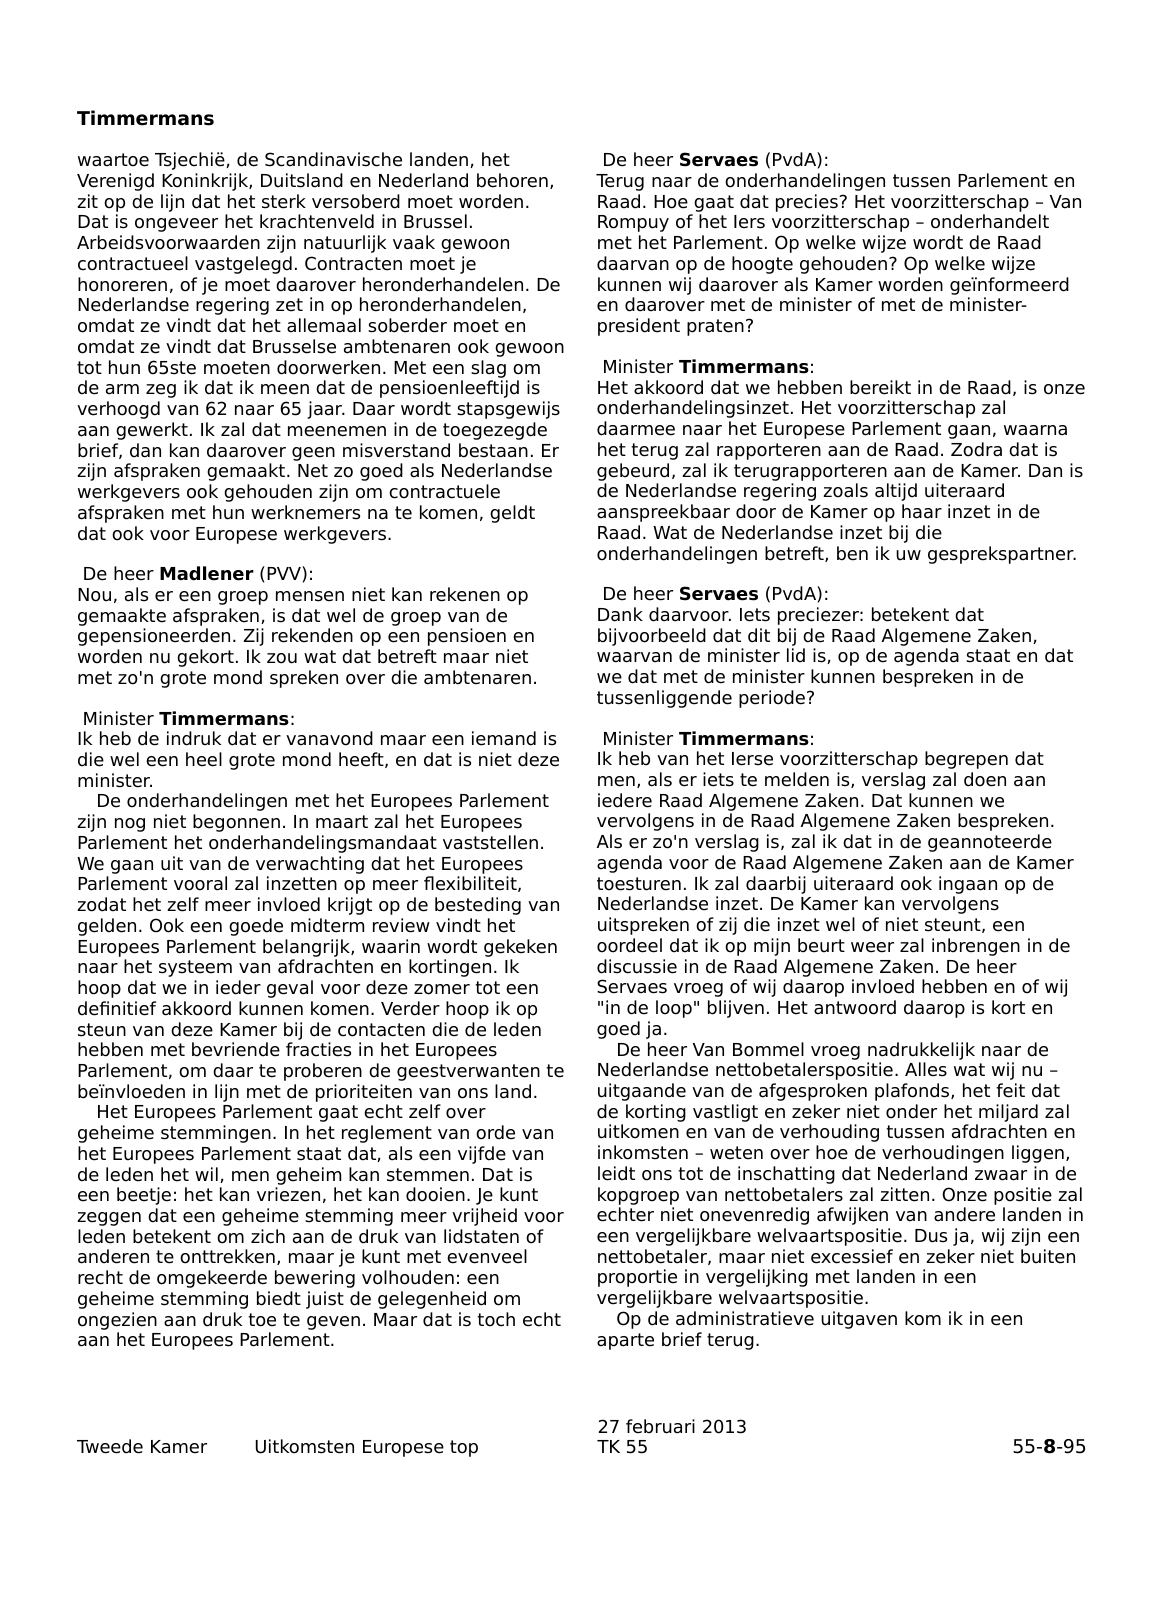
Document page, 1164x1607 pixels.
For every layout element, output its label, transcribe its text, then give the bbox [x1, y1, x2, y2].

text De heer Servaes (PvdA): [596, 584, 1087, 605]
text Op de administratieve uitgaven kom ik in een aparte brief terug. [596, 1309, 1087, 1350]
text Ik heb van het Ierse voorzitterschap begrepen dat men, als er iets te melden is, verslag zal doen aan iedere Raad Algemene Zaken. Dat kunnen we vervolgens in de Raad Algemene Zaken bespreken. Als er zo'n verslag is, zal ik dat in de geannoteerde agenda voor de Raad Algemene Zaken aan de Kamer toesturen. Ik zal daarbij uiteraard ook ingaan op de Nederlandse inzet. De Kamer kan vervolgens uitspreken of zij die inzet wel of niet steunt, een oordeel dat ik op mijn beurt weer zal inbrengen in de discussie in de Raad Algemene Zaken. De heer Servaes vroeg of wij daarop invloed hebben en of wij "in de loop" blijven. Het antwoord daarop is kort en goed ja. [596, 749, 1087, 1039]
text Dank daarvoor. Iets preciezer: betekent dat bijvoorbeeld dat dit bij de Raad Algemene Zaken, waarvan de minister lid is, op de agenda staat en dat we dat met de minister kunnen bespreken in de tussenliggende periode? [596, 605, 1087, 708]
text Het akkoord dat we hebben bereikt in de Raad, is onze onderhandelingsinzet. Het voorzitterschap zal daarmee naar het Europese Parlement gaan, waarna het terug zal rapporteren aan de Raad. Zodra dat is gebeurd, zal ik terugrapporteren aan de Kamer. Dan is de Nederlandse regering zoals altijd uiteraard aanspreekbaar door de Kamer op haar inzet in de Raad. Wat de Nederlandse inzet bij die onderhandelingen betreft, ben ik uw gesprekspartner. [596, 377, 1087, 564]
text De onderhandelingen met het Europees Parlement zijn nog niet begonnen. In maart zal het Europees Parlement het onderhandelingsmandaat vaststellen. We gaan uit van de verwachting dat het Europees Parlement vooral zal inzetten op meer flexibiliteit, zodat het zelf meer invloed krijgt op de besteding van gelden. Ook een goede midterm review vindt het Europees Parlement belangrijk, waarin wordt gekeken naar het systeem van afdrachten en kortingen. Ik hoop dat we in ieder geval voor deze zomer tot een definitief akkoord kunnen komen. Verder hoop ik op steun van deze Kamer bij de contacten die de leden hebben met bevriende fracties in het Europees Parlement, om daar te proberen de geestverwanten te beïnvloeden in lijn met de prioriteiten van ons land. [77, 791, 567, 1102]
text Minister Timmermans: [596, 728, 1087, 749]
text Minister Timmermans: [596, 357, 1087, 377]
text De heer Van Bommel vroeg nadrukkelijk naar de Nederlandse nettobetalerspositie. Alles wat wij nu – uitgaande van de afgesproken plafonds, het feit dat de korting vastligt en zeker niet onder het miljard zal uitkomen en van de verhouding tussen afdrachten en inkomsten – weten over hoe de verhoudingen liggen, leidt ons tot de inschatting dat Nederland zwaar in de kopgroep van nettobetalers zal zitten. Onze positie zal echter niet onevenredig afwijken van andere landen in een vergelijkbare welvaartspositie. Dus ja, wij zijn een nettobetaler, maar niet excessief en zeker niet buiten proportie in vergelijking met landen in een vergelijkbare welvaartspositie. [596, 1039, 1087, 1309]
text Minister Timmermans: [77, 708, 567, 729]
text Nou, als er een groep mensen niet kan rekenen op gemaakte afspraken, is dat wel de groep van de gepensioneerden. Zij rekenden op een pensioen en worden nu gekort. Ik zou wat dat betreft maar niet met zo'n grote mond spreken over die ambtenaren. [77, 585, 567, 688]
text De heer Servaes (PvdA): [596, 150, 1087, 171]
text De heer Madlener (PVV): [77, 564, 567, 585]
text waartoe Tsjechië, de Scandinavische landen, het Verenigd Koninkrijk, Duitsland en Nederland behoren, zit op de lijn dat het sterk versoberd moet worden. Dat is ongeveer het krachtenveld in Brussel. Arbeidsvoorwaarden zijn natuurlijk vaak gewoon contractueel vastgelegd. Contracten moet je honoreren, of je moet daarover heronderhandelen. De Nederlandse regering zet in op heronderhandelen, omdat ze vindt dat het allemaal soberder moet en omdat ze vindt dat Brusselse ambtenaren ook gewoon tot hun 65ste moeten doorwerken. Met een slag om de arm zeg ik dat ik meen dat de pensioenleeftijd is verhoogd van 62 naar 65 jaar. Daar wordt stapsgewijs aan gewerkt. Ik zal dat meenemen in de toegezegde brief, dan kan daarover geen misverstand bestaan. Er zijn afspraken gemaakt. Net zo goed als Nederlandse werkgevers ook gehouden zijn om contractuele afspraken met hun werknemers na te komen, geldt dat ook voor Europese werkgevers. [77, 150, 567, 544]
text Ik heb de indruk dat er vanavond maar een iemand is die wel een heel grote mond heeft, en dat is niet deze minister. [77, 729, 567, 791]
text Terug naar de onderhandelingen tussen Parlement en Raad. Hoe gaat dat precies? Het voorzitterschap – Van Rompuy of het Iers voorzitterschap – onderhandelt met het Parlement. Op welke wijze wordt de Raad daarvan op de hoogte gehouden? Op welke wijze kunnen wij daarover als Kamer worden geïnformeerd en daarover met de minister of met de minister-president praten? [596, 171, 1087, 337]
text Het Europees Parlement gaat echt zelf over geheime stemmingen. In het reglement van orde van het Europees Parlement staat dat, als een vijfde van de leden het wil, men geheim kan stemmen. Dat is een beetje: het kan vriezen, het kan dooien. Je kunt zeggen dat een geheime stemming meer vrijheid voor leden betekent om zich aan de druk van lidstaten of anderen te onttrekken, maar je kunt met evenveel recht de omgekeerde bewering volhouden: een geheime stemming biedt juist de gelegenheid om ongezien aan druk toe te geven. Maar dat is toch echt aan het Europees Parlement. [77, 1102, 567, 1351]
